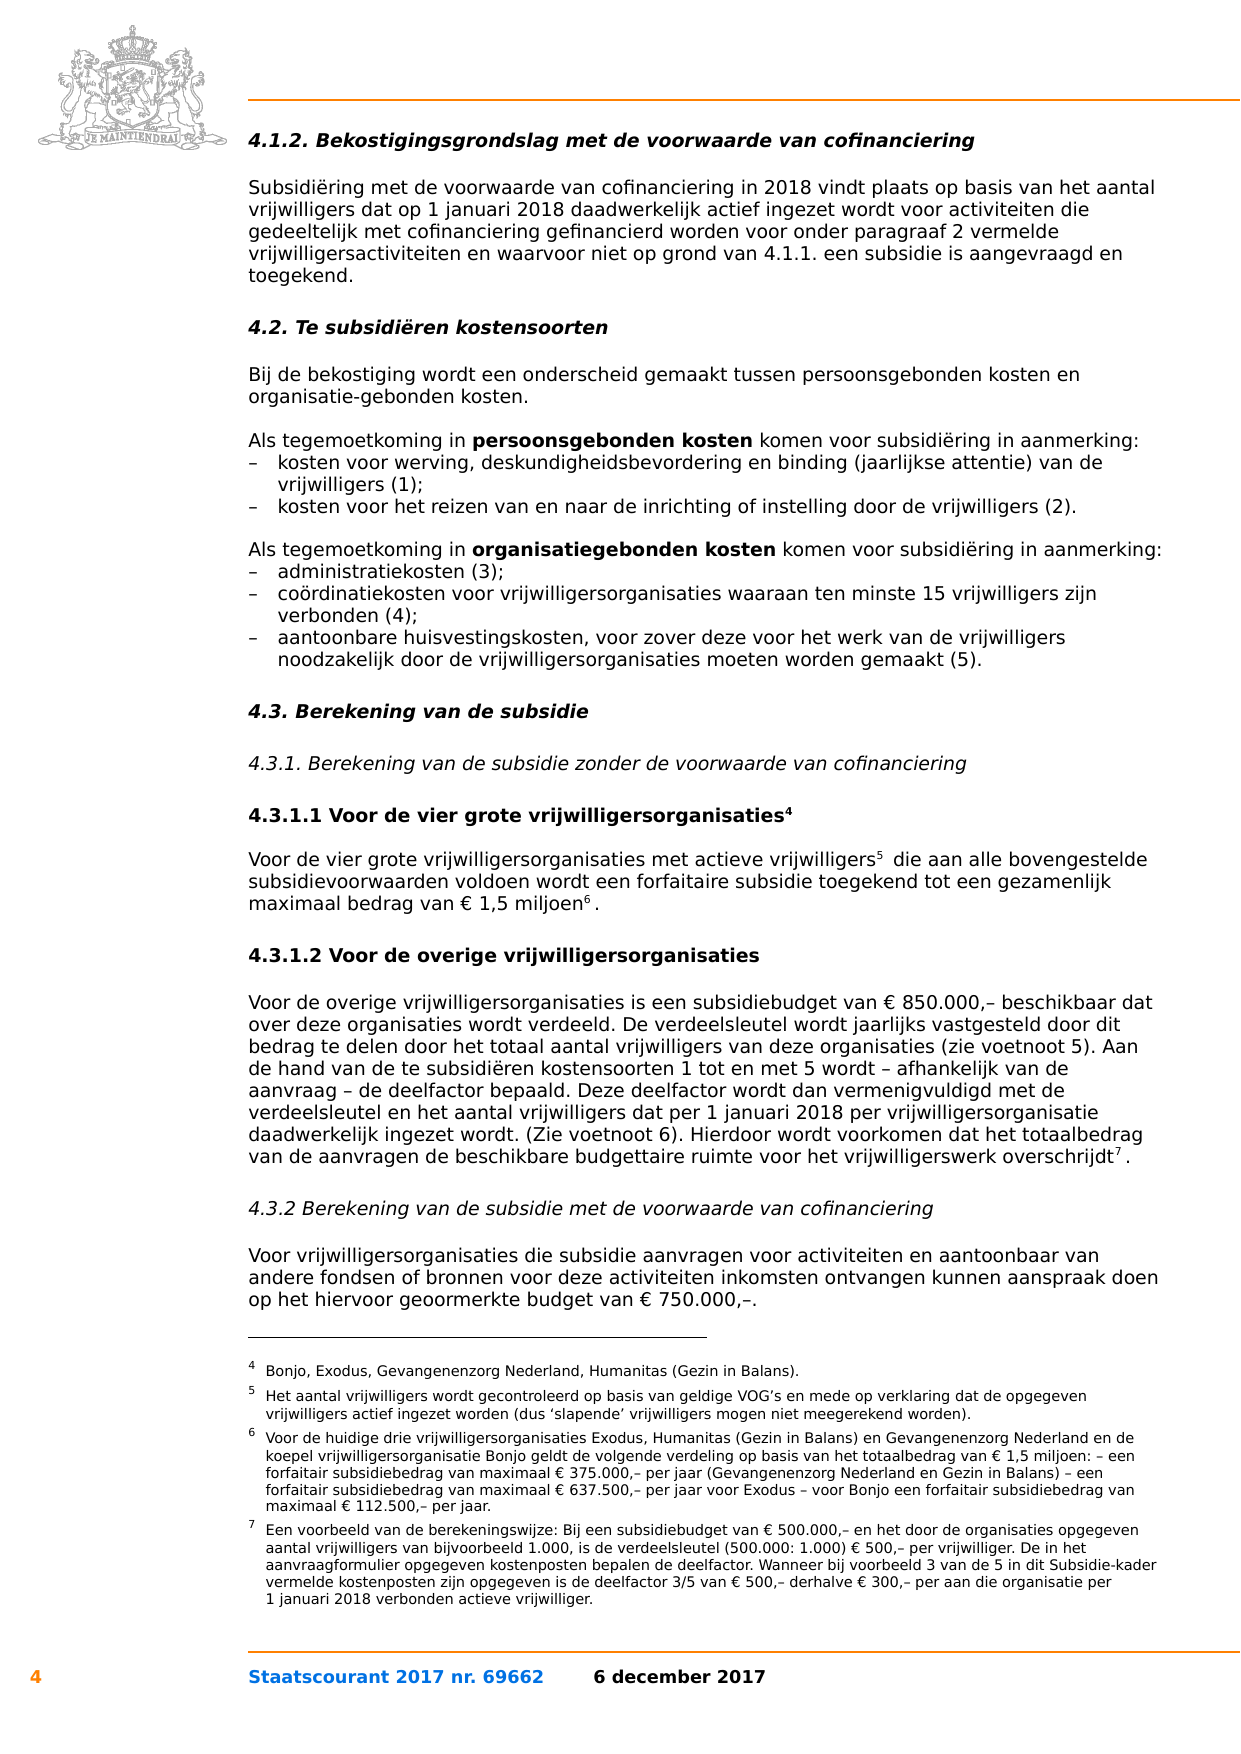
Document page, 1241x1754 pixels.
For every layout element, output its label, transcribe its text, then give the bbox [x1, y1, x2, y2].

picture [38, 25, 227, 150]
text – administratiekosten (3); [248, 561, 1163, 583]
text Bij de bekostiging wordt een onderscheid gemaakt tussen persoonsgebonden kosten en organisatie-gebonden kosten. [248, 364, 1163, 408]
text Als tegemoetkoming in persoonsgebonden kosten komen voor subsidiëring in aanmerking: [248, 429, 1163, 452]
text – aantoonbare huisvestingskosten, voor zover deze voor het werk van de vrijwilligers noodzakelijk door de vrijwilligersorganisaties moeten worden gemaakt (5). [248, 627, 1163, 671]
text Voor de vier grote vrijwilligersorganisaties met actieve vrijwilligers die aan alle bovengestelde subsidievoorwaarden voldoen wordt een forfaitaire subsidie toegekend tot een gezamenlijk maximaal bedrag van € 1,5 miljoen. [248, 849, 1163, 915]
text – kosten voor het reizen van en naar de inrichting of instelling door de vrijwilligers (2). [248, 496, 1163, 517]
subtitle 4.2. Te subsidiëren kostensoorten [248, 317, 1163, 339]
text Subsidiëring met de voorwaarde van cofinanciering in 2018 vindt plaats op basis van het aantal vrijwilligers dat op 1 januari 2018 daadwerkelijk actief ingezet wordt voor activiteiten die gedeeltelijk met cofinanciering gefinancierd worden voor onder paragraaf 2 vermelde vrijwilligersactiviteiten en waarvoor niet op grond van 4.1.1. een subsidie is aangevraagd en toegekend. [248, 177, 1163, 287]
text Een voorbeeld van de berekeningswijze: Bij een subsidiebudget van € 500.000,– en het door de organisaties opgegeven aantal vrijwilligers van bijvoorbeeld 1.000, is de verdeelsleutel (500.000: 1.000) € 500,– per vrijwilliger. De in het aanvraagformulier opgegeven kostenposten bepalen de deelfactor. Wanneer bij voorbeeld 3 van de 5 in dit Subsidie-kader vermelde kostenposten zijn opgegeven is de deelfactor 3/5 van € 500,– derhalve € 300,– per aan die organisatie per 1 januari 2018 verbonden actieve vrijwilliger. [248, 1518, 1163, 1608]
text Voor de overige vrijwilligersorganisaties is een subsidiebudget van € 850.000,– beschikbaar dat over deze organisaties wordt verdeeld. De verdeelsleutel wordt jaarlijks vastgesteld door dit bedrag te delen door het totaal aantal vrijwilligers van deze organisaties (zie voetnoot 5). Aan de hand van de te subsidiëren kostensoorten 1 tot en met 5 wordt – afhankelijk van de aanvraag – de deelfactor bepaald. Deze deelfactor wordt dan vermenigvuldigd met de verdeelsleutel en het aantal vrijwilligers dat per 1 januari 2018 per vrijwilligersorganisatie daadwerkelijk ingezet wordt. (Zie voetnoot 6). Hierdoor wordt voorkomen dat het totaalbedrag van de aanvragen de beschikbare budgettaire ruimte voor het vrijwilligerswerk overschrijdt. [248, 992, 1163, 1168]
text Het aantal vrijwilligers wordt gecontroleerd op basis van geldige VOG’s en mede op verklaring dat de opgegeven vrijwilligers actief ingezet worden (dus ‘slapende’ vrijwilligers mogen niet meegerekend worden). [248, 1384, 1163, 1423]
text Bonjo, Exodus, Gevangenenzorg Nederland, Humanitas (Gezin in Balans). [248, 1359, 1163, 1381]
subtitle 4.3.1.1 Voor de vier grote vrijwilligersorganisaties [248, 805, 1163, 827]
text – coördinatiekosten voor vrijwilligersorganisaties waaraan ten minste 15 vrijwilligers zijn verbonden (4); [248, 583, 1163, 627]
text Voor vrijwilligersorganisaties die subsidie aanvragen voor activiteiten en aantoonbaar van andere fondsen of bronnen voor deze activiteiten inkomsten ontvangen kunnen aanspraak doen op het hiervoor geoormerkte budget van € 750.000,–. [248, 1245, 1163, 1311]
subtitle 4.3.1. Berekening van de subsidie zonder de voorwaarde van cofinanciering [248, 753, 1163, 775]
text – kosten voor werving, deskundigheidsbevordering en binding (jaarlijkse attentie) van de vrijwilligers (1); [248, 452, 1163, 496]
text Voor de huidige drie vrijwilligersorganisaties Exodus, Humanitas (Gezin in Balans) en Gevangenenzorg Nederland en de koepel vrijwilligersorganisatie Bonjo geldt de volgende verdeling op basis van het totaalbedrag van € 1,5 miljoen: – een forfaitair subsidiebedrag van maximaal € 375.000,– per jaar (Gevangenenzorg Nederland en Gezin in Balans) – een forfaitair subsidiebedrag van maximaal € 637.500,– per jaar voor Exodus – voor Bonjo een forfaitair subsidiebedrag van maximaal € 112.500,– per jaar. [248, 1426, 1163, 1515]
subtitle 4.3.1.2 Voor de overige vrijwilligersorganisaties [248, 945, 1163, 967]
subtitle 4.1.2. Bekostigingsgrondslag met de voorwaarde van cofinanciering [248, 130, 1163, 152]
subtitle 4.3. Berekening van de subsidie [248, 701, 1163, 723]
subtitle 4.3.2 Berekening van de subsidie met de voorwaarde van cofinanciering [248, 1198, 1163, 1220]
text Als tegemoetkoming in organisatiegebonden kosten komen voor subsidiëring in aanmerking: [248, 539, 1163, 561]
